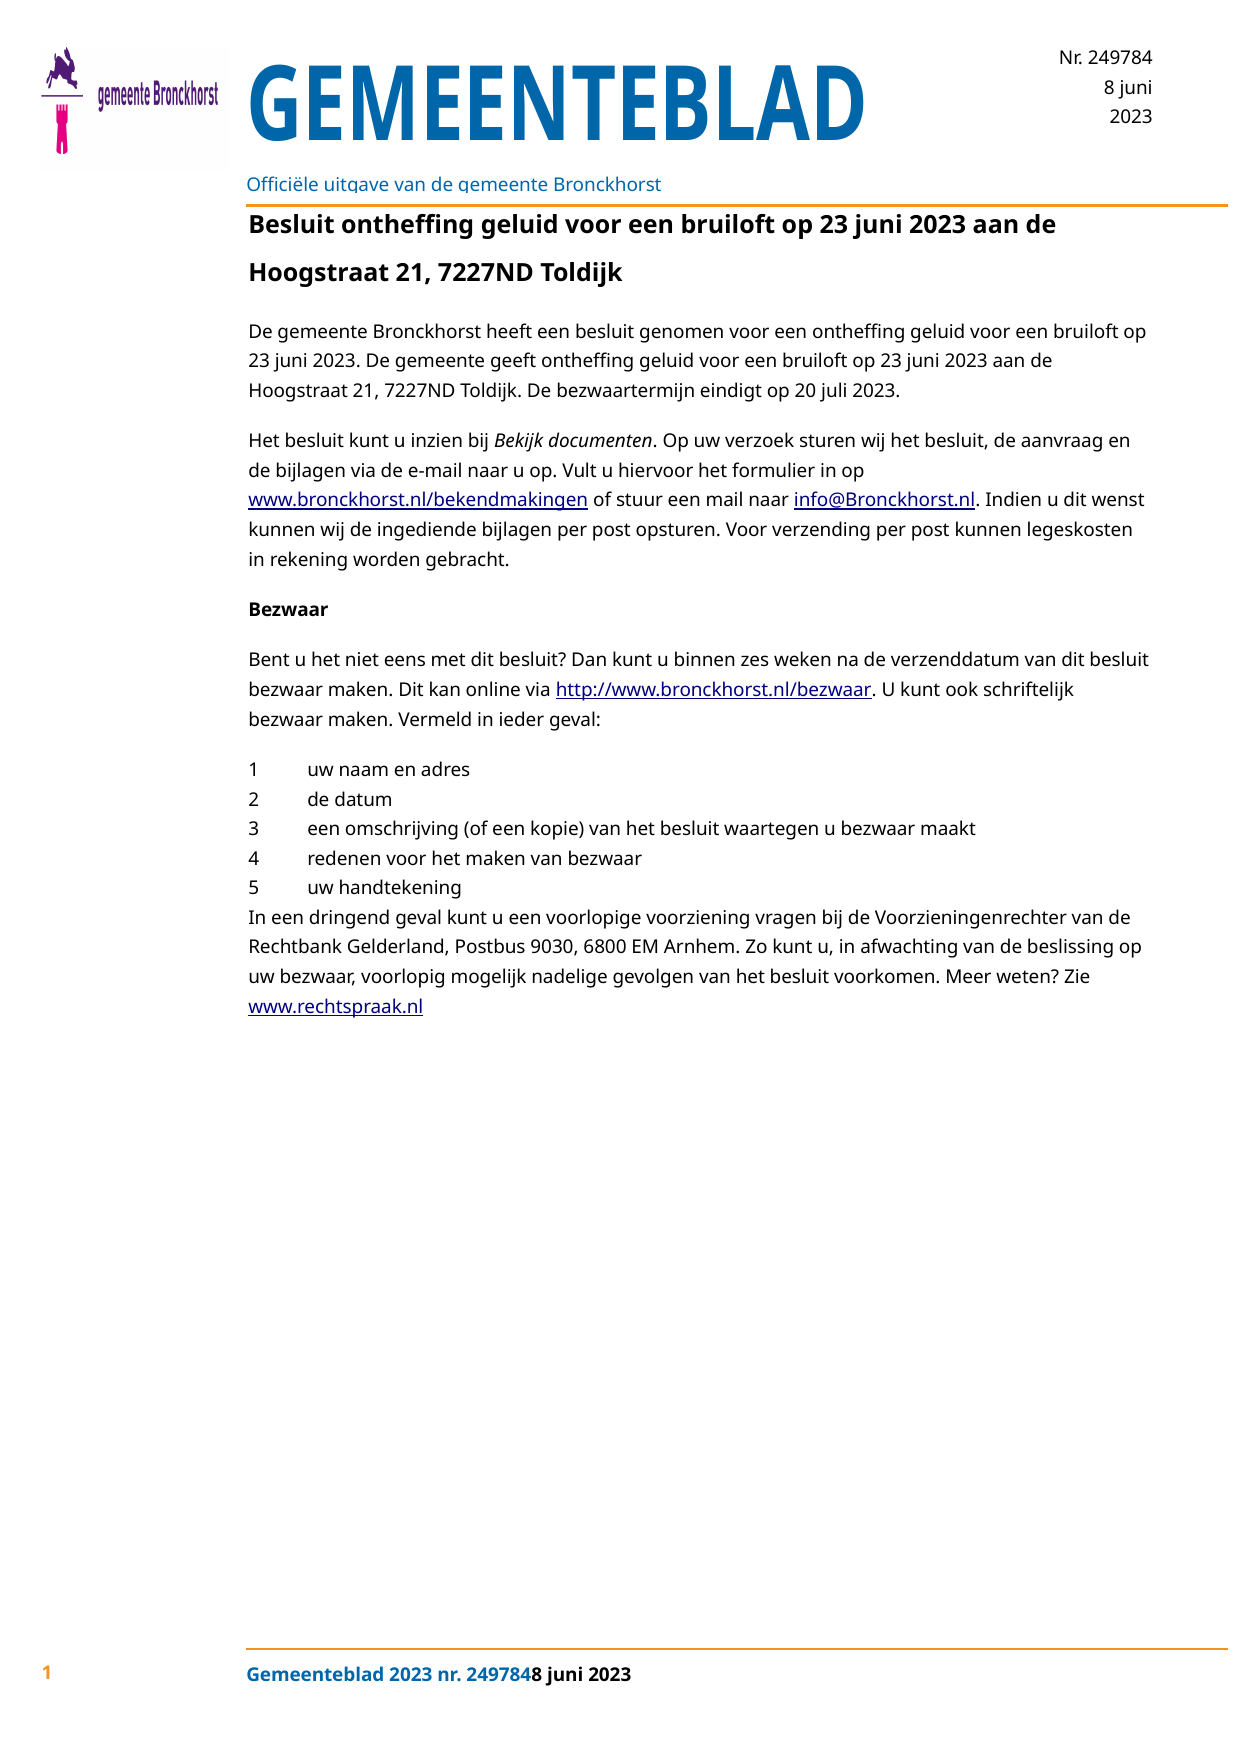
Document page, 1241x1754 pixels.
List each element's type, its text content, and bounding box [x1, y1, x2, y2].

text In een dringend geval kunt u een voorlopige voorziening vragen bij de Voorzieningenrechter van de Rechtbank Gelderland, Postbus 9030, 6800 EM Arnhem. Zo kunt u, in afwachting van de beslissing op uw bezwaar, voorlopig mogelijk nadelige gevolgen van het besluit voorkomen. Meer weten? Zie www.rechtspraak.nl [248, 904, 1152, 1019]
list redenen voor het maken van bezwaar [248, 845, 1152, 871]
text De gemeente Bronckhorst heeft een besluit genomen voor een ontheffing geluid voor een bruiloft op 23 juni 2023. De gemeente geeft ontheffing geluid voor een bruiloft op 23 juni 2023 aan de Hoogstraat 21, 7227ND Toldijk. De bezwaartermijn eindigt op 20 juli 2023. [248, 318, 1152, 403]
list uw handtekening [248, 874, 1152, 900]
text Bent u het niet eens met dit besluit? Dan kunt u binnen zes weken na de verzenddatum van dit besluit bezwaar maken. Dit kan online via http://www.bronckhorst.nl/bezwaar. U kunt ook schriftelijk bezwaar maken. Vermeld in ieder geval: [248, 647, 1152, 732]
list een omschrijving (of een kopie) van het besluit waartegen u bezwaar maakt [248, 815, 1152, 841]
text Het besluit kunt u inzien bij Bekijk documenten. Op uw verzoek sturen wij het besluit, de aanvraag en de bijlagen via de e-mail naar u op. Vult u hiervoor het formulier in op www.bronckhorst.nl/bekendmakingen of stuur een mail naar info@Bronckhorst.nl. Indien u dit wenst kunnen wij de ingediende bijlagen per post opsturen. Voor verzending per post kunnen legeskosten in rekening worden gebracht. [248, 427, 1152, 572]
text Besluit ontheffing geluid voor een bruiloft op 23 juni 2023 aan de Hoogstraat 21, 7227ND Toldijk [248, 207, 1152, 288]
list uw naam en adres [248, 756, 1152, 782]
text Bezwaar [248, 596, 1152, 622]
list de datum [248, 786, 1152, 812]
picture [41, 47, 231, 172]
